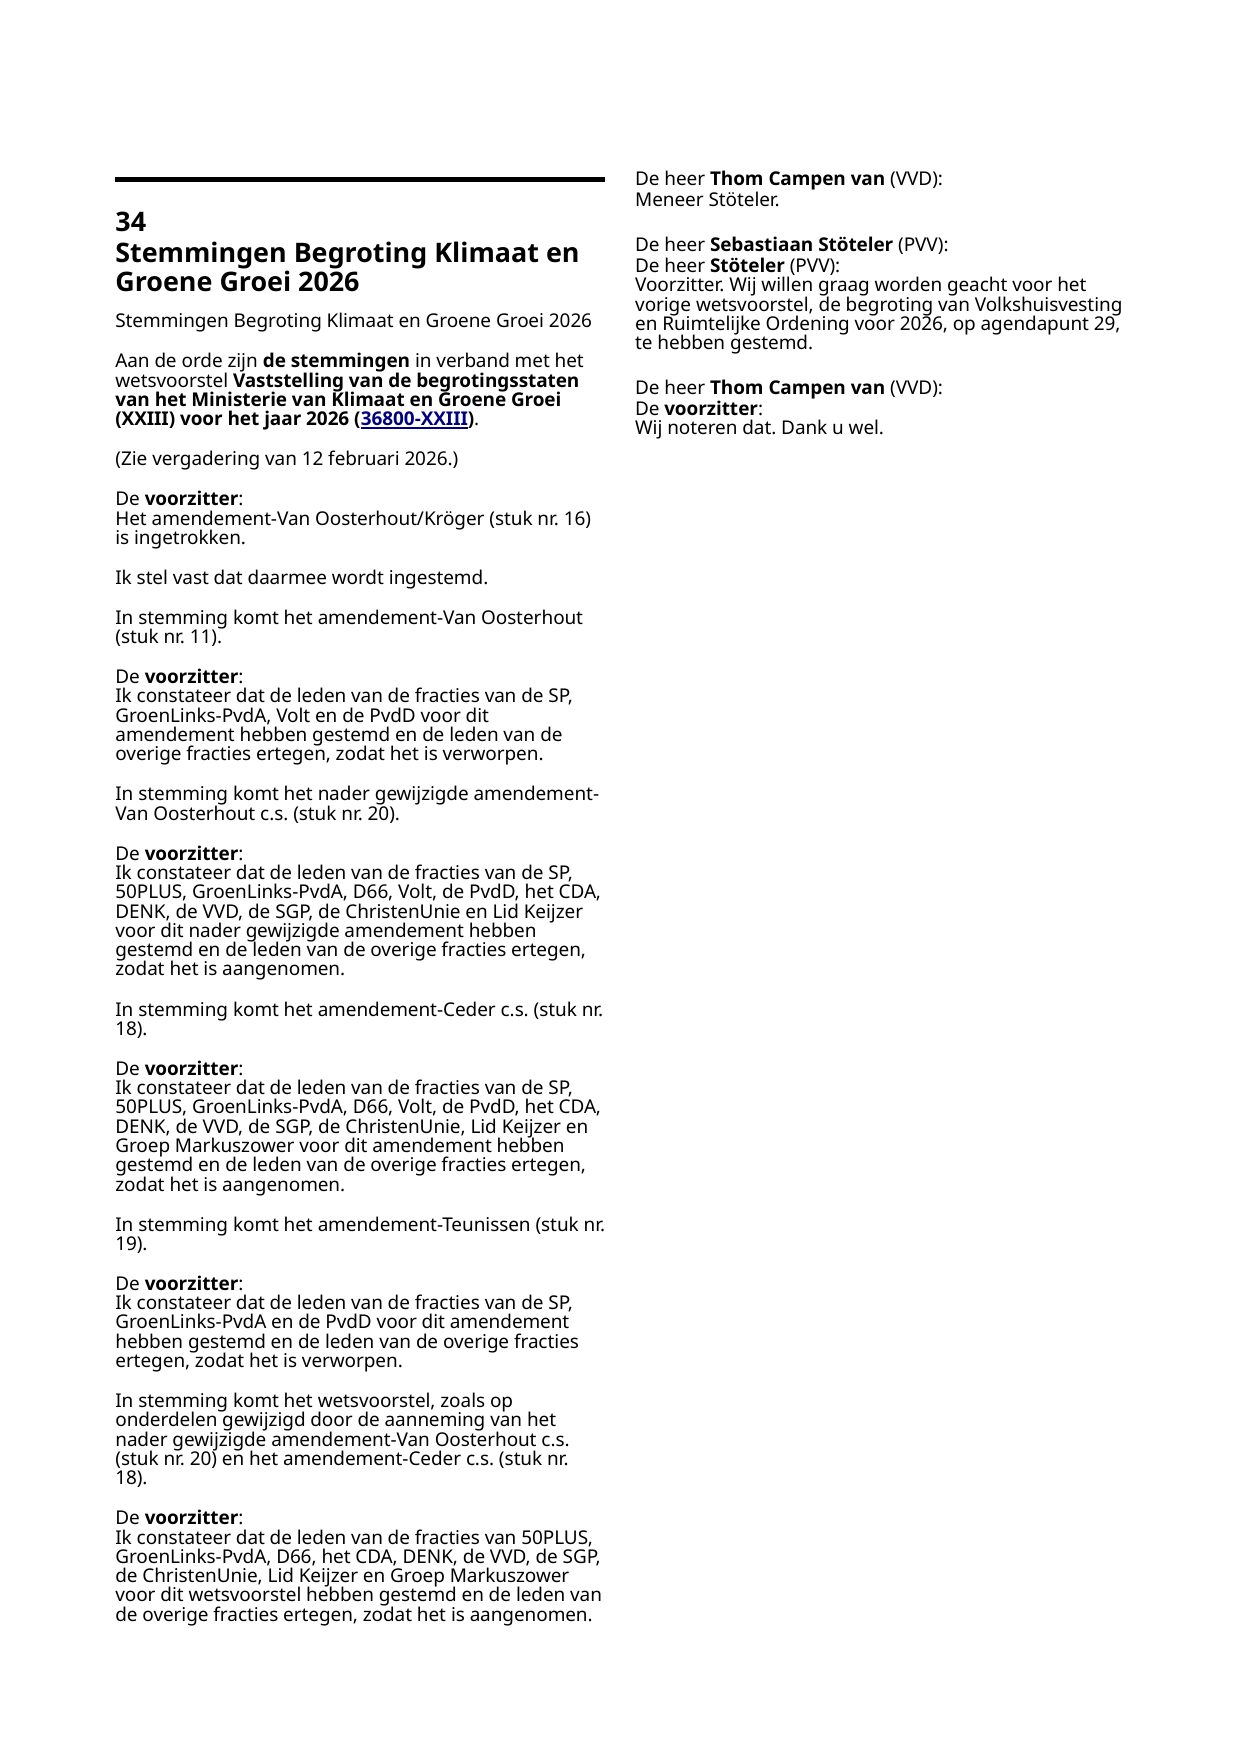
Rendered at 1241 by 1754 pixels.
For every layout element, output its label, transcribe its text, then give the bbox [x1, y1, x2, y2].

text (Zie vergadering van 12 februari 2026.) [115, 450, 605, 469]
text 34 [115, 203, 605, 239]
text De voorzitter: [635, 400, 1125, 419]
text De heer Sebastiaan Stöteler (PVV): [635, 231, 1125, 257]
text In stemming komt het nader gewijzigde amendement-Van Oosterhout c.s. (stuk nr. 20). [115, 785, 605, 824]
text Ik constateer dat de leden van de fracties van de SP, GroenLinks-PvdA en de PvdD voor dit amendement hebben gestemd en de leden van de overige fracties ertegen, zodat het is verworpen. [115, 1294, 605, 1371]
text De voorzitter: [115, 1275, 605, 1294]
text Ik constateer dat de leden van de fracties van de SP, 50PLUS, GroenLinks-PvdA, D66, Volt, de PvdD, het CDA, DENK, de VVD, de SGP, de ChristenUnie en Lid Keijzer voor dit nader gewijzigde amendement hebben gestemd en de leden van de overige fracties ertegen, zodat het is aangenomen. [115, 864, 605, 980]
text Meneer Stöteler. [635, 191, 1125, 210]
text De voorzitter: [115, 845, 605, 864]
text In stemming komt het wetsvoorstel, zoals op onderdelen gewijzigd door de aanneming van het nader gewijzigde amendement-Van Oosterhout c.s. (stuk nr. 20) en het amendement-Ceder c.s. (stuk nr. 18). [115, 1392, 605, 1488]
text In stemming komt het amendement-Ceder c.s. (stuk nr. 18). [115, 1001, 605, 1039]
text Voorzitter. Wij willen graag worden geacht voor het vorige wetsvoorstel, de begroting van Volkshuisvesting en Ruimtelijke Ordening voor 2026, op agendapunt 29, te hebben gestemd. [635, 276, 1125, 353]
text De heer Stöteler (PVV): [635, 257, 1125, 276]
text Stemmingen Begroting Klimaat en Groene Groei 2026 [115, 312, 605, 332]
text De heer Thom Campen van (VVD): [635, 374, 1125, 400]
text Ik constateer dat de leden van de fracties van de SP, GroenLinks-PvdA, Volt en de PvdD voor dit amendement hebben gestemd en de leden van de overige fracties ertegen, zodat het is verworpen. [115, 687, 605, 764]
text De heer Thom Campen van (VVD): [635, 165, 1125, 191]
text De voorzitter: [115, 1060, 605, 1079]
text De voorzitter: [115, 490, 605, 509]
text Het amendement-Van Oosterhout/Kröger (stuk nr. 16) is ingetrokken. [115, 509, 605, 548]
text Aan de orde zijn de stemmingen in verband met het wetsvoorstel Vaststelling van de begrotingsstaten van het Ministerie van Klimaat en Groene Groei (XXIII) voor het jaar 2026 (36800-XXIII). [115, 352, 605, 429]
text In stemming komt het amendement-Teunissen (stuk nr. 19). [115, 1216, 605, 1254]
text Ik constateer dat de leden van de fracties van de SP, 50PLUS, GroenLinks-PvdA, D66, Volt, de PvdD, het CDA, DENK, de VVD, de SGP, de ChristenUnie, Lid Keijzer en Groep Markuszower voor dit amendement hebben gestemd en de leden van de overige fracties ertegen, zodat het is aangenomen. [115, 1079, 605, 1195]
text De voorzitter: [115, 668, 605, 687]
text Ik constateer dat de leden van de fracties van 50PLUS, GroenLinks-PvdA, D66, het CDA, DENK, de VVD, de SGP, de ChristenUnie, Lid Keijzer en Groep Markuszower voor dit wetsvoorstel hebben gestemd en de leden van de overige fracties ertegen, zodat het is aangenomen. [115, 1529, 605, 1625]
text Wij noteren dat. Dank u wel. [635, 419, 1125, 438]
text De voorzitter: [115, 1509, 605, 1529]
text In stemming komt het amendement-Van Oosterhout (stuk nr. 11). [115, 609, 605, 647]
text Stemmingen Begroting Klimaat en Groene Groei 2026 [115, 239, 605, 312]
text Ik stel vast dat daarmee wordt ingestemd. [115, 569, 605, 588]
